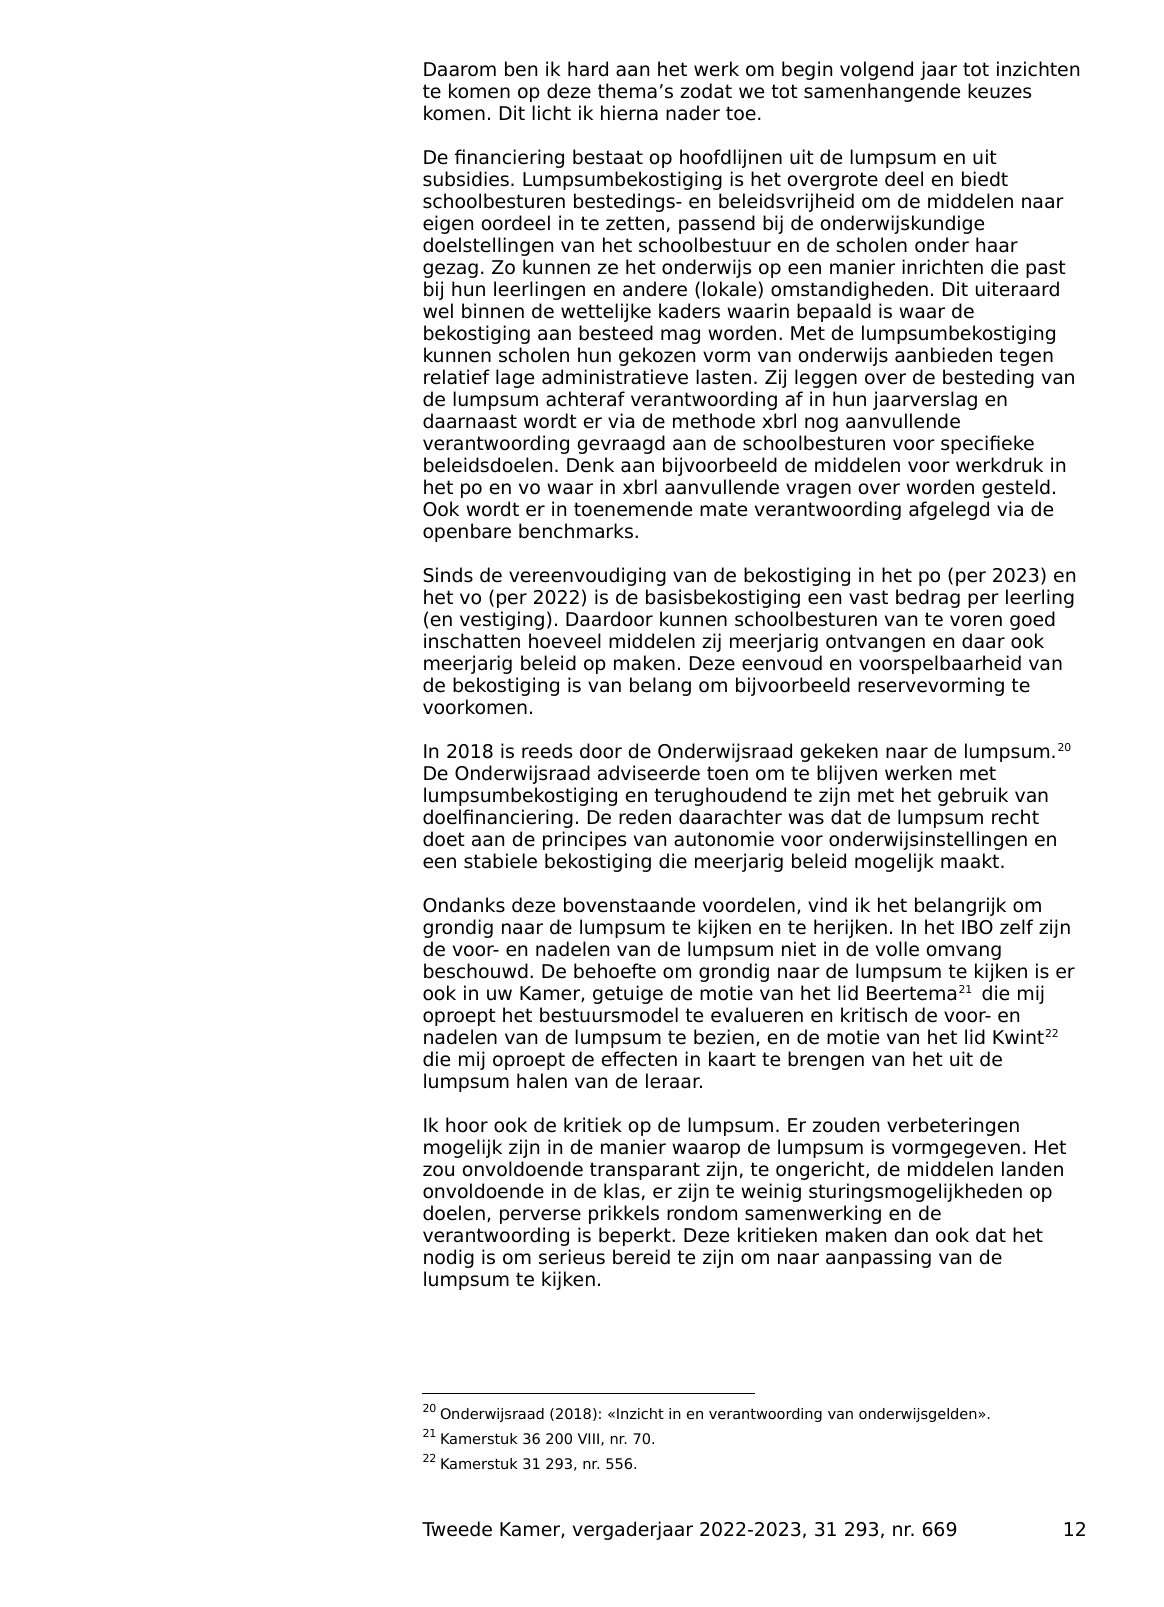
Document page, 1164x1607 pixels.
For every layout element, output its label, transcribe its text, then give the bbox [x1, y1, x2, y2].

text Ik hoor ook de kritiek op de lumpsum. Er zouden verbeteringen mogelijk zijn in de manier waarop de lumpsum is vormgegeven. Het zou onvoldoende transparant zijn, te ongericht, de middelen landen onvoldoende in de klas, er zijn te weinig sturingsmogelijkheden op doelen, perverse prikkels rondom samenwerking en de verantwoording is beperkt. Deze kritieken maken dan ook dat het nodig is om serieus bereid te zijn om naar aanpassing van de lumpsum te kijken. [422, 1115, 1087, 1291]
text Daarom ben ik hard aan het werk om begin volgend jaar tot inzichten te komen op deze thema’s zodat we tot samenhangende keuzes komen. Dit licht ik hierna nader toe. [422, 59, 1087, 125]
text Sinds de vereenvoudiging van de bekostiging in het po (per 2023) en het vo (per 2022) is de basisbekostiging een vast bedrag per leerling (en vestiging). Daardoor kunnen schoolbesturen van te voren goed inschatten hoeveel middelen zij meerjarig ontvangen en daar ook meerjarig beleid op maken. Deze eenvoud en voorspelbaarheid van de bekostiging is van belang om bijvoorbeeld reservevorming te voorkomen. [422, 565, 1087, 719]
text De financiering bestaat op hoofdlijnen uit de lumpsum en uit subsidies. Lumpsumbekostiging is het overgrote deel en biedt schoolbesturen bestedings- en beleidsvrijheid om de middelen naar eigen oordeel in te zetten, passend bij de onderwijskundige doelstellingen van het schoolbestuur en de scholen onder haar gezag. Zo kunnen ze het onderwijs op een manier inrichten die past bij hun leerlingen en andere (lokale) omstandigheden. Dit uiteraard wel binnen de wettelijke kaders waarin bepaald is waar de bekostiging aan besteed mag worden. Met de lumpsumbekostiging kunnen scholen hun gekozen vorm van onderwijs aanbieden tegen relatief lage administratieve lasten. Zij leggen over de besteding van de lumpsum achteraf verantwoording af in hun jaarverslag en daarnaast wordt er via de methode xbrl nog aanvullende verantwoording gevraagd aan de schoolbesturen voor specifieke beleidsdoelen. Denk aan bijvoorbeeld de middelen voor werkdruk in het po en vo waar in xbrl aanvullende vragen over worden gesteld. Ook wordt er in toenemende mate verantwoording afgelegd via de openbare benchmarks. [422, 147, 1087, 543]
text Onderwijsraad (2018): «Inzicht in en verantwoording van onderwijsgelden». [422, 1402, 1087, 1424]
text Kamerstuk 36 200 VIII, nr. 70. [422, 1427, 1087, 1449]
text Ondanks deze bovenstaande voordelen, vind ik het belangrijk om grondig naar de lumpsum te kijken en te herijken. In het IBO zelf zijn de voor- en nadelen van de lumpsum niet in de volle omvang beschouwd. De behoefte om grondig naar de lumpsum te kijken is er ook in uw Kamer, getuige de motie van het lid Beertema die mij oproept het bestuursmodel te evalueren en kritisch de voor- en nadelen van de lumpsum te bezien, en de motie van het lid Kwint die mij oproept de effecten in kaart te brengen van het uit de lumpsum halen van de leraar. [422, 895, 1087, 1093]
text In 2018 is reeds door de Onderwijsraad gekeken naar de lumpsum. De Onderwijsraad adviseerde toen om te blijven werken met lumpsumbekostiging en terughoudend te zijn met het gebruik van doelfinanciering. De reden daarachter was dat de lumpsum recht doet aan de principes van autonomie voor onderwijsinstellingen en een stabiele bekostiging die meerjarig beleid mogelijk maakt. [422, 741, 1087, 873]
text Kamerstuk 31 293, nr. 556. [422, 1452, 1087, 1474]
